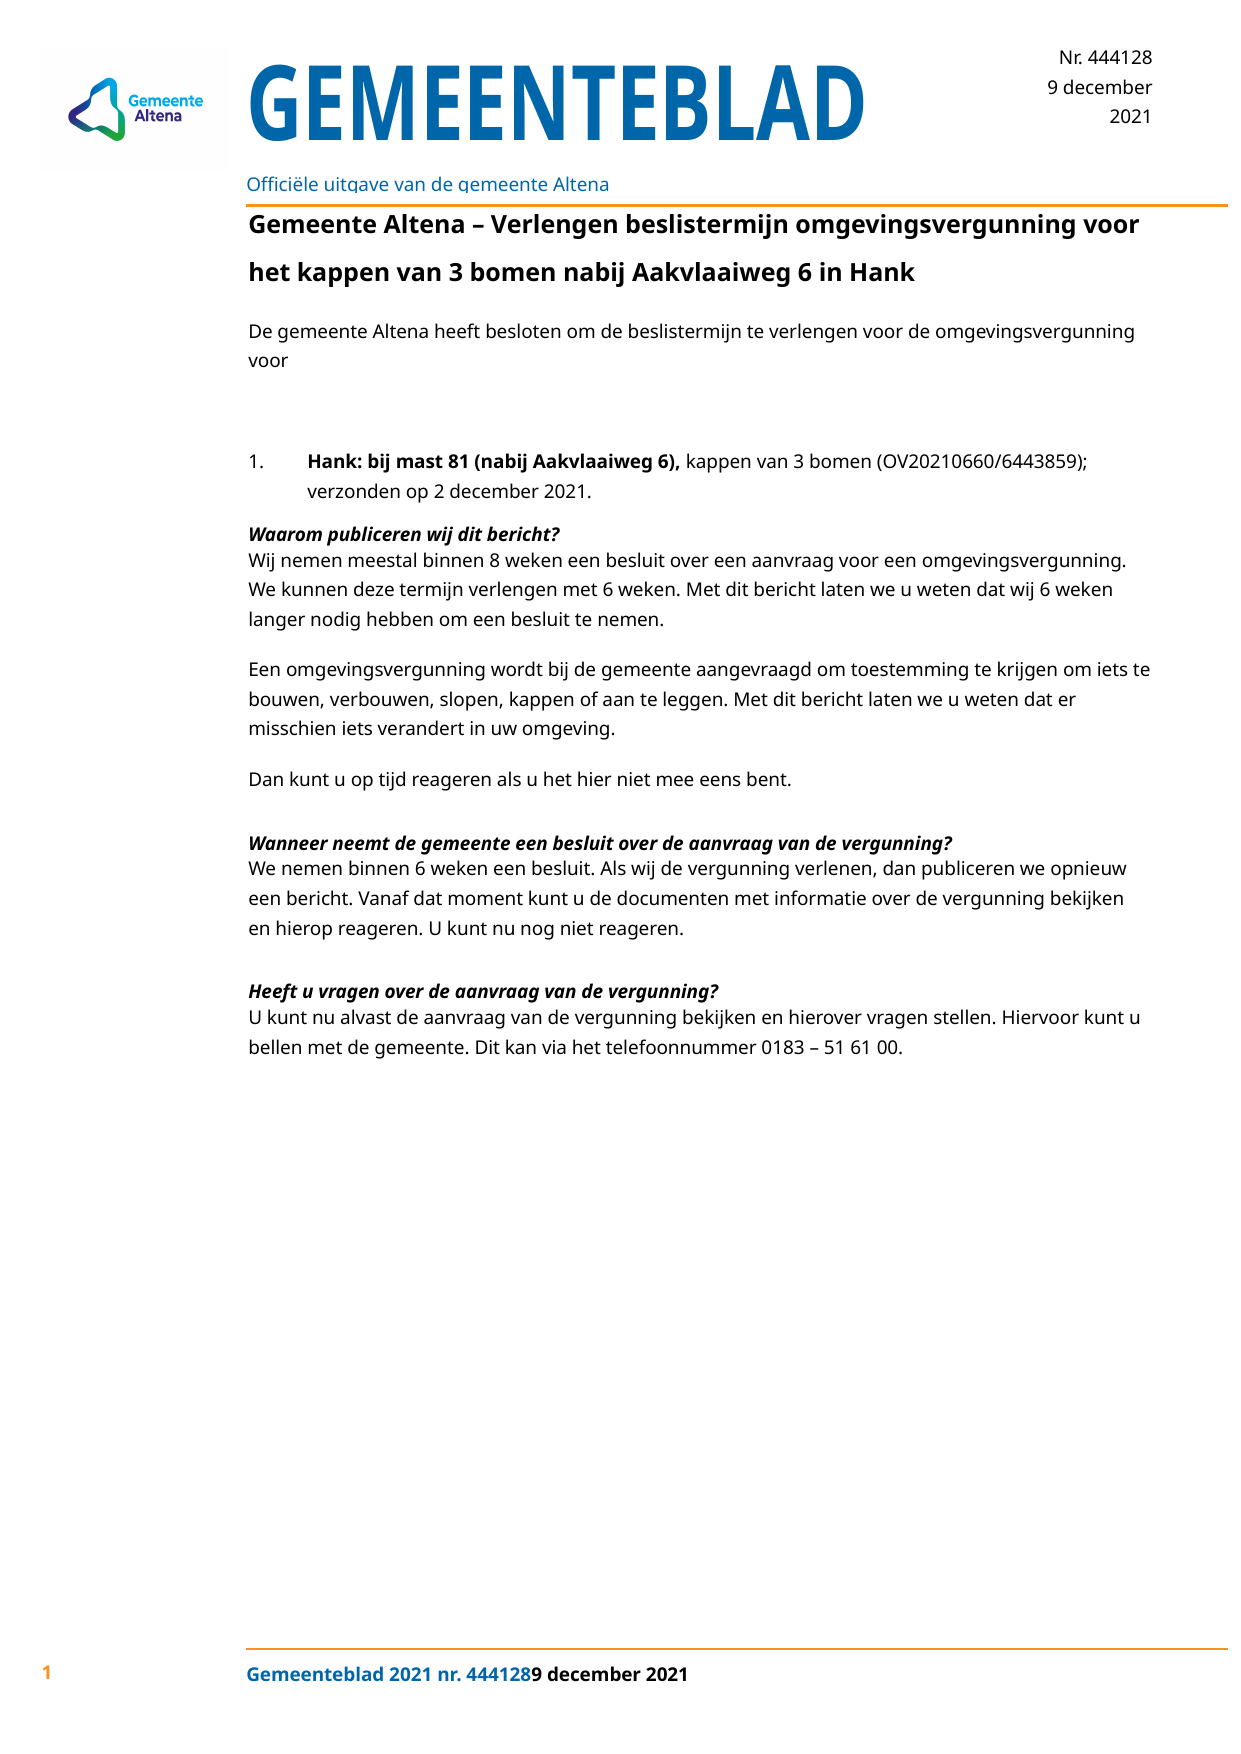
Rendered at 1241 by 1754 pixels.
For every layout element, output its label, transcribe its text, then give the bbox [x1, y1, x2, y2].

text De gemeente Altena heeft besloten om de beslistermijn te verlengen voor de omgevingsvergunning voor [248, 318, 1152, 373]
text Heeft u vragen over de aanvraag van de vergunning? [248, 979, 1152, 1004]
text Wij nemen meestal binnen 8 weken een besluit over een aanvraag voor een omgevingsvergunning. We kunnen deze termijn verlengen met 6 weken. Met dit bericht laten we u weten dat wij 6 weken langer nodig hebben om een besluit te nemen. [248, 547, 1152, 632]
text Dan kunt u op tijd reageren als u het hier niet mee eens bent. [248, 766, 1152, 792]
text Gemeente Altena – Verlengen beslistermijn omgevingsvergunning voor het kappen van 3 bomen nabij Aakvlaaiweg 6 in Hank [248, 207, 1152, 288]
text Wanneer neemt de gemeente een besluit over de aanvraag van de vergunning? [248, 830, 1152, 856]
text We nemen binnen 6 weken een besluit. Als wij de vergunning verlenen, dan publiceren we opnieuw een bericht. Vanaf dat moment kunt u de documenten met informatie over de vergunning bekijken en hierop reageren. U kunt nu nog niet reageren. [248, 856, 1152, 941]
text Een omgevingsvergunning wordt bij de gemeente aangevraagd om toestemming te krijgen om iets te bouwen, verbouwen, slopen, kappen of aan te leggen. Met dit bericht laten we u weten dat er misschien iets verandert in uw omgeving. [248, 656, 1152, 741]
picture [41, 47, 231, 172]
text Waarom publiceren wij dit bericht? [248, 521, 1152, 547]
text U kunt nu alvast de aanvraag van de vergunning bekijken en hierover vragen stellen. Hiervoor kunt u bellen met de gemeente. Dit kan via het telefoonnummer 0183 – 51 61 00. [248, 1004, 1152, 1060]
list Hank: bij mast 81 (nabij Aakvlaaiweg 6), kappen van 3 bomen (OV20210660/6443859); verzonden op 2 december 2021. [248, 448, 1152, 504]
